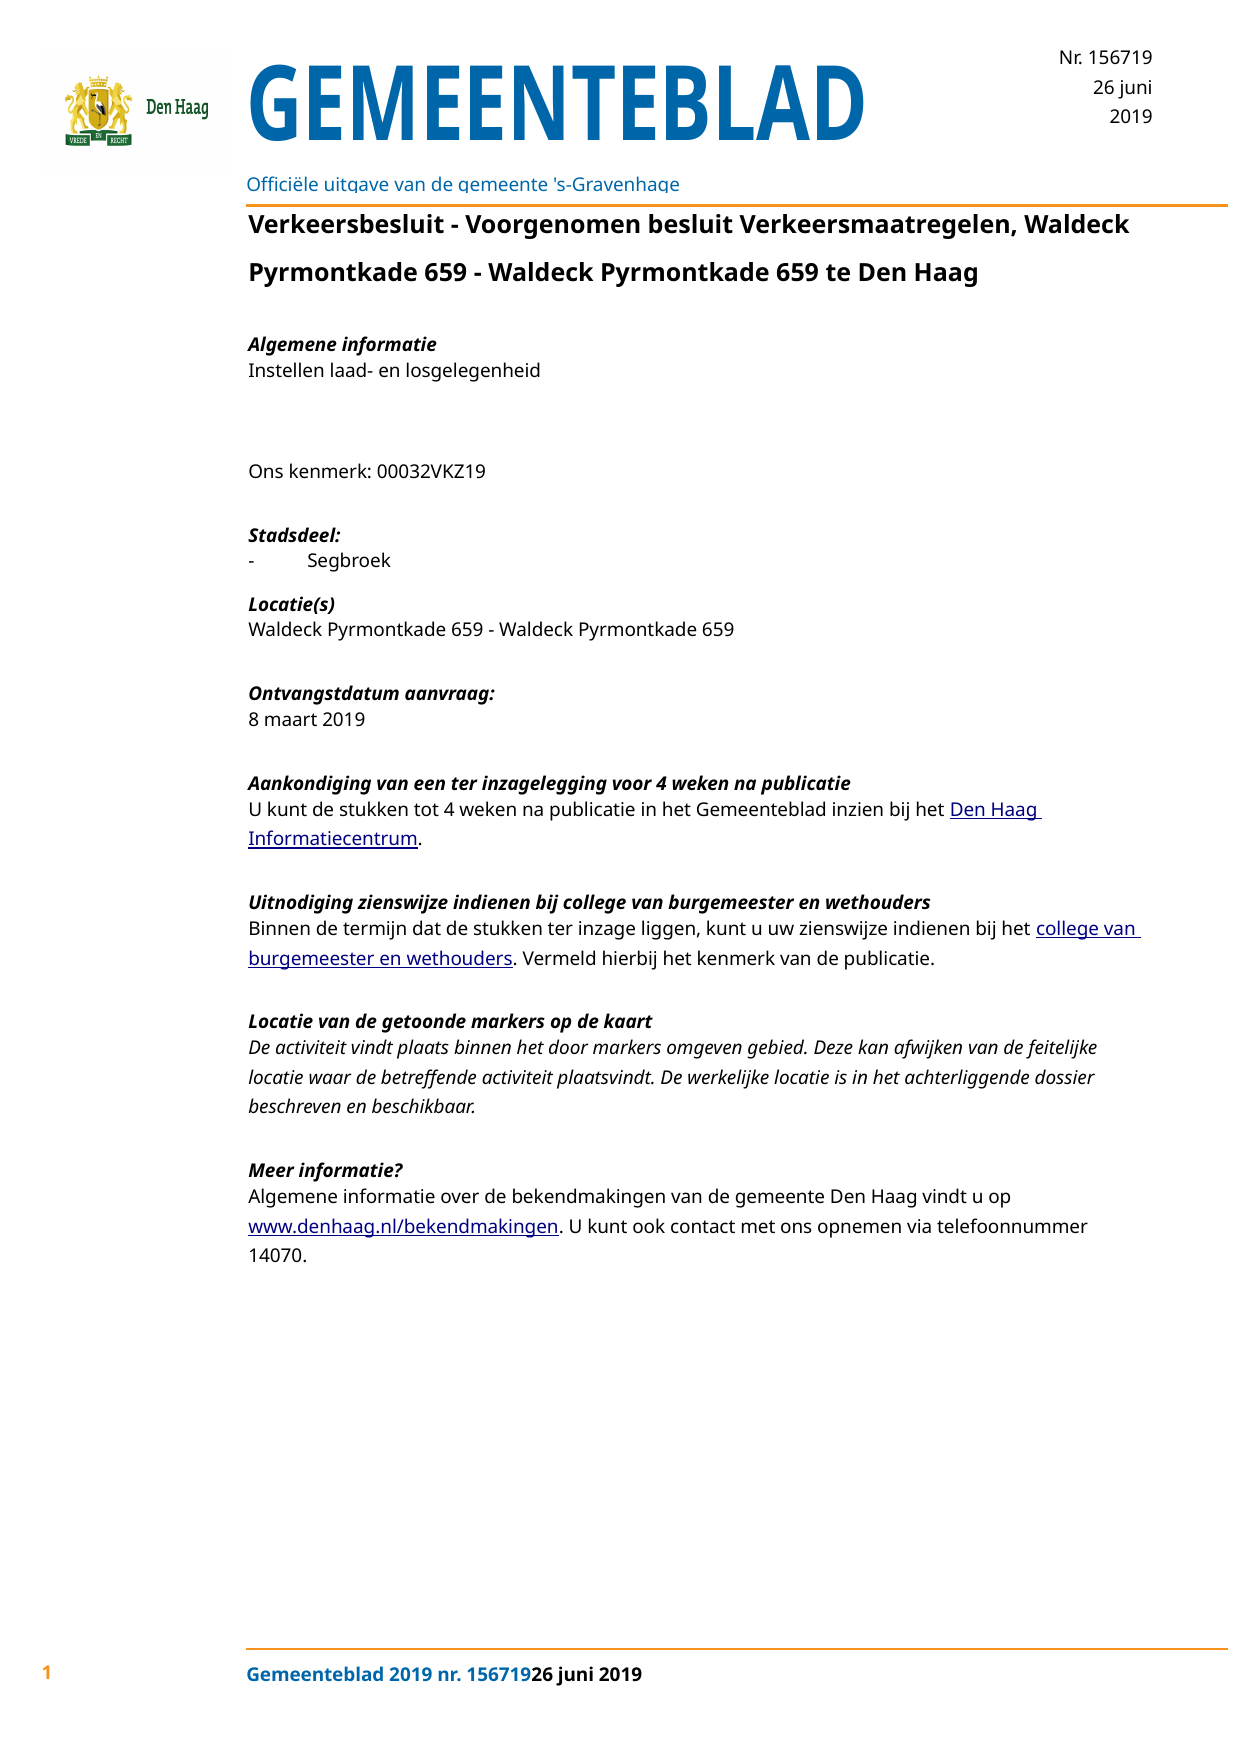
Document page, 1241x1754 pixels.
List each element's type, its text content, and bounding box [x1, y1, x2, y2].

text Binnen de termijn dat de stukken ter inzage liggen, kunt u uw zienswijze indienen bij het college van burgemeester en wethouders. Vermeld hierbij het kenmerk van de publicatie. [248, 915, 1152, 971]
text Stadsdeel: [248, 522, 1152, 548]
text Uitnodiging zienswijze indienen bij college van burgemeester en wethouders [248, 889, 1152, 915]
text 8 maart 2019 [248, 706, 1152, 732]
text Algemene informatie over de bekendmakingen van de gemeente Den Haag vindt u op www.denhaag.nl/bekendmakingen. U kunt ook contact met ons opnemen via telefoonnummer 14070. [248, 1183, 1152, 1268]
text Locatie van de getoonde markers op de kaart [248, 1009, 1152, 1034]
text Meer informatie? [248, 1158, 1152, 1183]
text Verkeersbesluit - Voorgenomen besluit Verkeersmaatregelen, Waldeck Pyrmontkade 659 - Waldeck Pyrmontkade 659 te Den Haag [248, 207, 1152, 288]
text Ontvangstdatum aanvraag: [248, 681, 1152, 706]
text De activiteit vindt plaats binnen het door markers omgeven gebied. Deze kan afwijken van de feitelijke locatie waar de betreffende activiteit plaatsvindt. De werkelijke locatie is in het achterliggende dossier beschreven en beschikbaar. [248, 1034, 1152, 1119]
text Aankondiging van een ter inzagelegging voor 4 weken na publicatie [248, 770, 1152, 796]
text Instellen laad- en losgelegenheid [248, 357, 1152, 383]
text U kunt de stukken tot 4 weken na publicatie in het Gemeenteblad inzien bij het Den Haag Informatiecentrum. [248, 796, 1152, 851]
text Algemene informatie [248, 331, 1152, 357]
text Ons kenmerk: 00032VKZ19 [248, 458, 1152, 484]
list Segbroek [248, 548, 1152, 573]
text Waldeck Pyrmontkade 659 - Waldeck Pyrmontkade 659 [248, 617, 1152, 642]
picture [41, 47, 231, 172]
text Locatie(s) [248, 591, 1152, 617]
